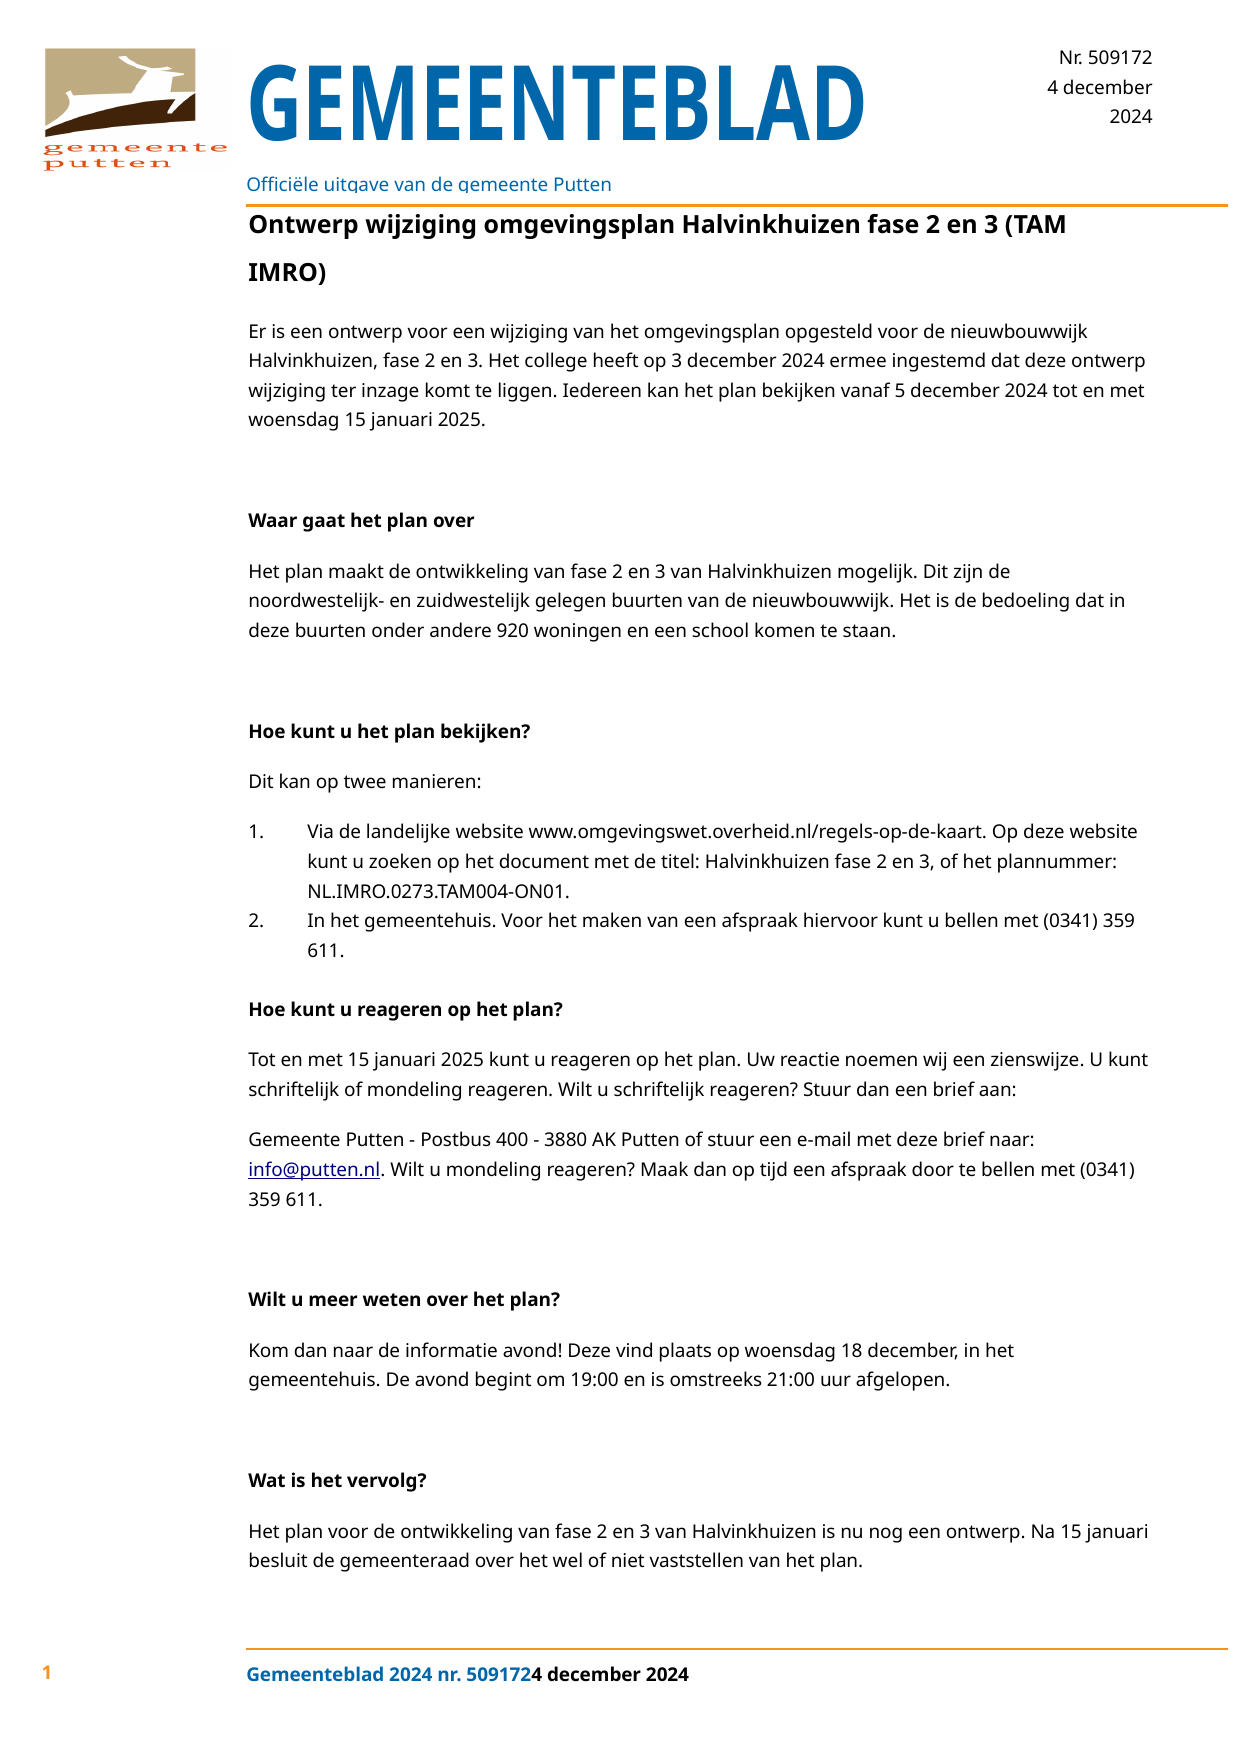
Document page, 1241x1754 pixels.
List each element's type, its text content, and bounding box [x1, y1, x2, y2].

text Kom dan naar de informatie avond! Deze vind plaats op woensdag 18 december, in het gemeentehuis. De avond begint om 19:00 en is omstreeks 21:00 uur afgelopen. [248, 1337, 1152, 1392]
text Er is een ontwerp voor een wijziging van het omgevingsplan opgesteld voor de nieuwbouwwijk Halvinkhuizen, fase 2 en 3. Het college heeft op 3 december 2024 ermee ingestemd dat deze ontwerp wijziging ter inzage komt te liggen. Iedereen kan het plan bekijken vanaf 5 december 2024 tot en met woensdag 15 januari 2025. [248, 318, 1152, 432]
text Wilt u meer weten over het plan? [248, 1287, 1152, 1312]
text Hoe kunt u reageren op het plan? [248, 996, 1152, 1022]
list In het gemeentehuis. Voor het maken van een afspraak hiervoor kunt u bellen met (0341) 359 611. [248, 907, 1152, 963]
text Hoe kunt u het plan bekijken? [248, 718, 1152, 744]
text Gemeente Putten - Postbus 400 - 3880 AK Putten of stuur een e-mail met deze brief naar: info@putten.nl. Wilt u mondeling reageren? Maak dan op tijd een afspraak door te bellen met (0341) 359 611. [248, 1127, 1152, 1212]
text Wat is het vervolg? [248, 1467, 1152, 1493]
text Ontwerp wijziging omgevingsplan Halvinkhuizen fase 2 en 3 (TAM IMRO) [248, 207, 1152, 288]
text Het plan maakt de ontwikkeling van fase 2 en 3 van Halvinkhuizen mogelijk. Dit zijn de noordwestelijk- en zuidwestelijk gelegen buurten van de nieuwbouwwijk. Het is de bedoeling dat in deze buurten onder andere 920 woningen en een school komen te staan. [248, 558, 1152, 643]
text Tot en met 15 januari 2025 kunt u reageren op het plan. Uw reactie noemen wij een zienswijze. U kunt schriftelijk of mondeling reageren. Wilt u schriftelijk reageren? Stuur dan een brief aan: [248, 1047, 1152, 1102]
text Dit kan op twee manieren: [248, 768, 1152, 794]
list Via de landelijke website www.omgevingswet.overheid.nl/regels-op-de-kaart. Op deze website kunt u zoeken op het document met de titel: Halvinkhuizen fase 2 en 3, of het plannummer: NL.IMRO.0273.TAM004-ON01. [248, 819, 1152, 904]
picture [41, 47, 231, 172]
text Het plan voor de ontwikkeling van fase 2 en 3 van Halvinkhuizen is nu nog een ontwerp. Na 15 januari besluit de gemeenteraad over het wel of niet vaststellen van het plan. [248, 1518, 1152, 1573]
text Waar gaat het plan over [248, 507, 1152, 533]
